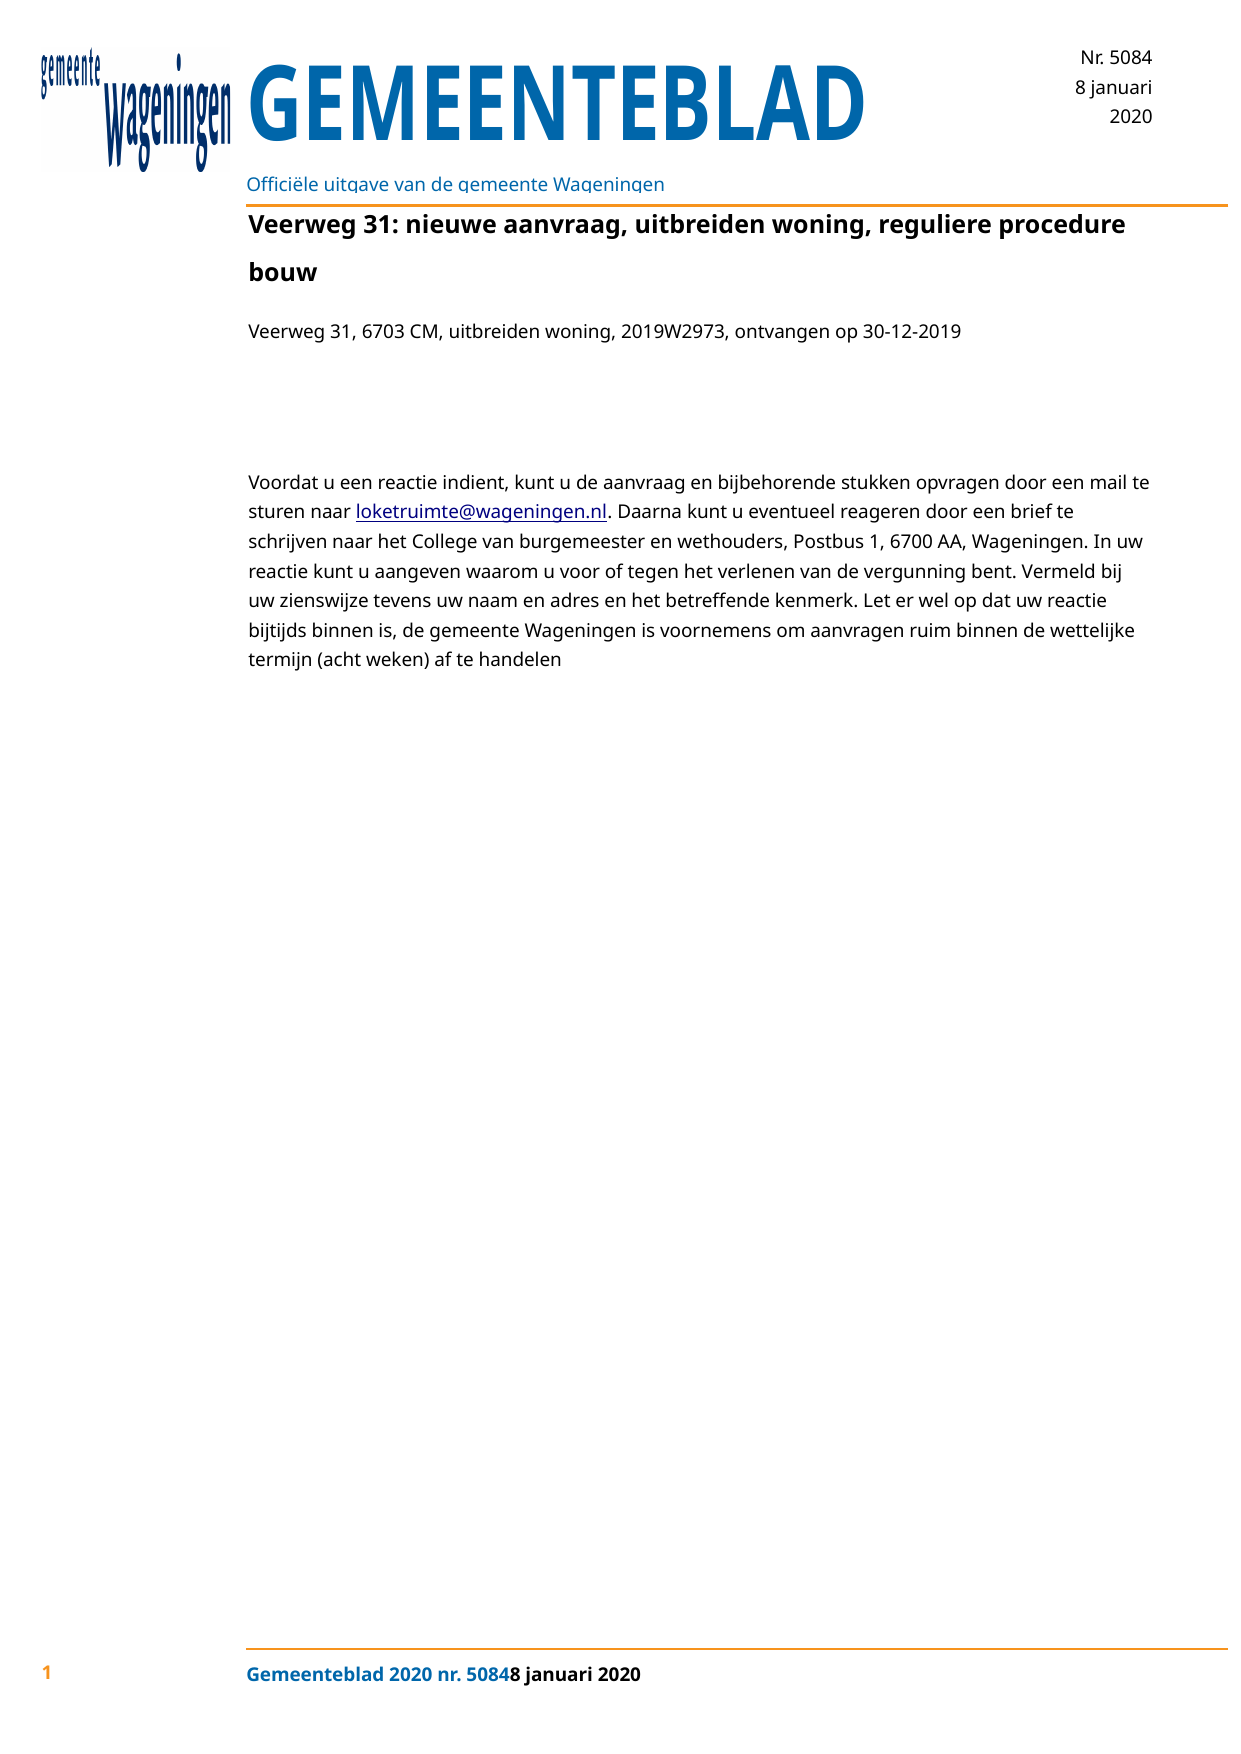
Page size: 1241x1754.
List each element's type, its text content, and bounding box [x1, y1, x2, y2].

text Voordat u een reactie indient, kunt u de aanvraag en bijbehorende stukken opvragen door een mail te sturen naar loketruimte@wageningen.nl. Daarna kunt u eventueel reageren door een brief te schrijven naar het College van burgemeester en wethouders, Postbus 1, 6700 AA, Wageningen. In uw reactie kunt u aangeven waarom u voor of tegen het verlenen van de vergunning bent. Vermeld bij uw zienswijze tevens uw naam en adres en het betreffende kenmerk. Let er wel op dat uw reactie bijtijds binnen is, de gemeente Wageningen is voornemens om aanvragen ruim binnen de wettelijke termijn (acht weken) af te handelen [248, 469, 1152, 672]
text Veerweg 31, 6703 CM, uitbreiden woning, 2019W2973, ontvangen op 30-12-2019 [248, 318, 1152, 344]
text Veerweg 31: nieuwe aanvraag, uitbreiden woning, reguliere procedure bouw [248, 207, 1152, 288]
picture [41, 47, 231, 172]
